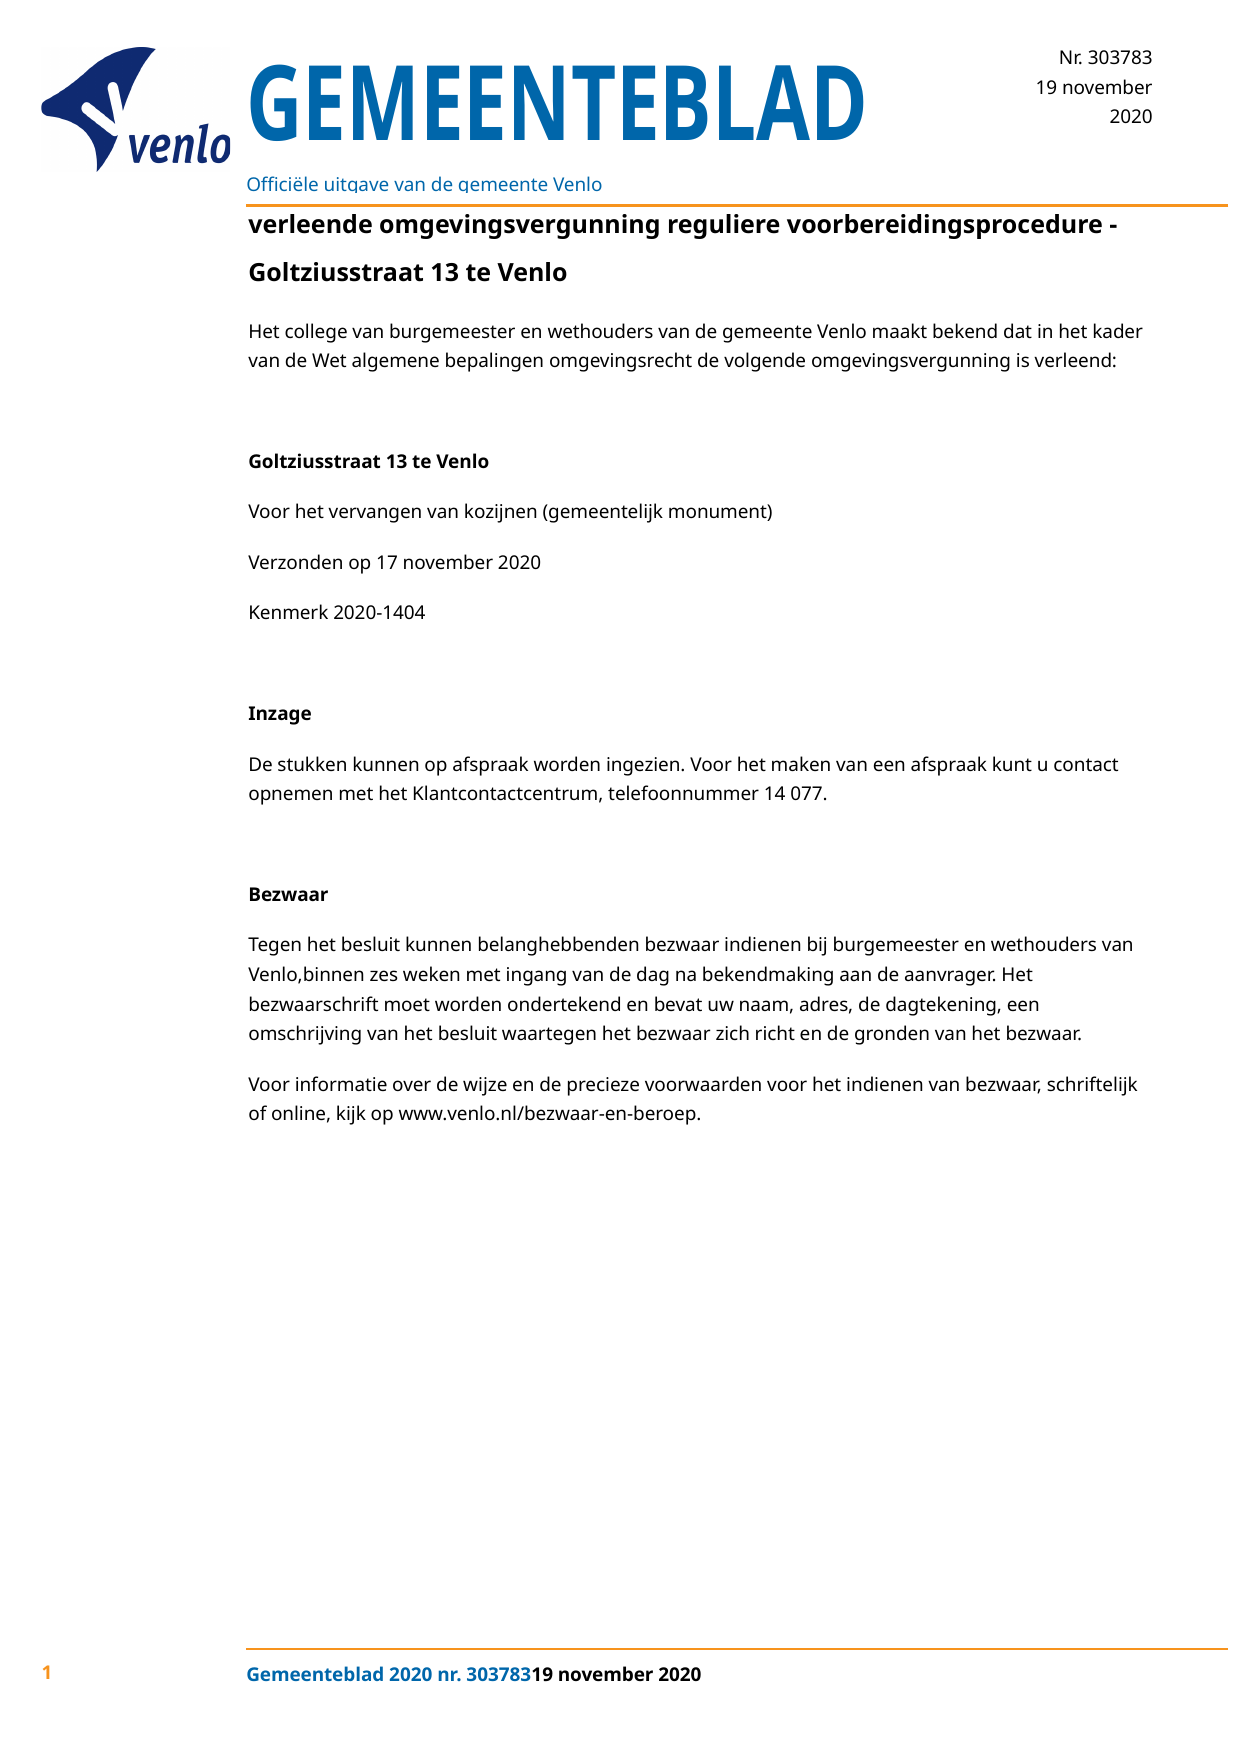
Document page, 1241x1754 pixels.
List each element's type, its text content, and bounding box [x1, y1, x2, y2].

picture [41, 47, 231, 172]
text Goltziusstraat 13 te Venlo [248, 448, 1152, 474]
text Voor informatie over de wijze en de precieze voorwaarden voor het indienen van bezwaar, schriftelijk of online, kijk op www.venlo.nl/bezwaar-en-beroep. [248, 1071, 1152, 1126]
text Voor het vervangen van kozijnen (gemeentelijk monument) [248, 499, 1152, 524]
text Verzonden op 17 november 2020 [248, 549, 1152, 575]
text Inzage [248, 700, 1152, 726]
text Bezwaar [248, 881, 1152, 907]
text Kenmerk 2020-1404 [248, 599, 1152, 625]
text De stukken kunnen op afspraak worden ingezien. Voor het maken van een afspraak kunt u contact opnemen met het Klantcontactcentrum, telefoonnummer 14 077. [248, 751, 1152, 806]
text Het college van burgemeester en wethouders van de gemeente Venlo maakt bekend dat in het kader van de Wet algemene bepalingen omgevingsrecht de volgende omgevingsvergunning is verleend: [248, 318, 1152, 373]
text Tegen het besluit kunnen belanghebbenden bezwaar indienen bij burgemeester en wethouders van Venlo,binnen zes weken met ingang van de dag na bekendmaking aan de aanvrager. Het bezwaarschrift moet worden ondertekend en bevat uw naam, adres, de dagtekening, een omschrijving van het besluit waartegen het bezwaar zich richt en de gronden van het bezwaar. [248, 932, 1152, 1046]
text verleende omgevingsvergunning reguliere voorbereidingsprocedure - Goltziusstraat 13 te Venlo [248, 207, 1152, 288]
